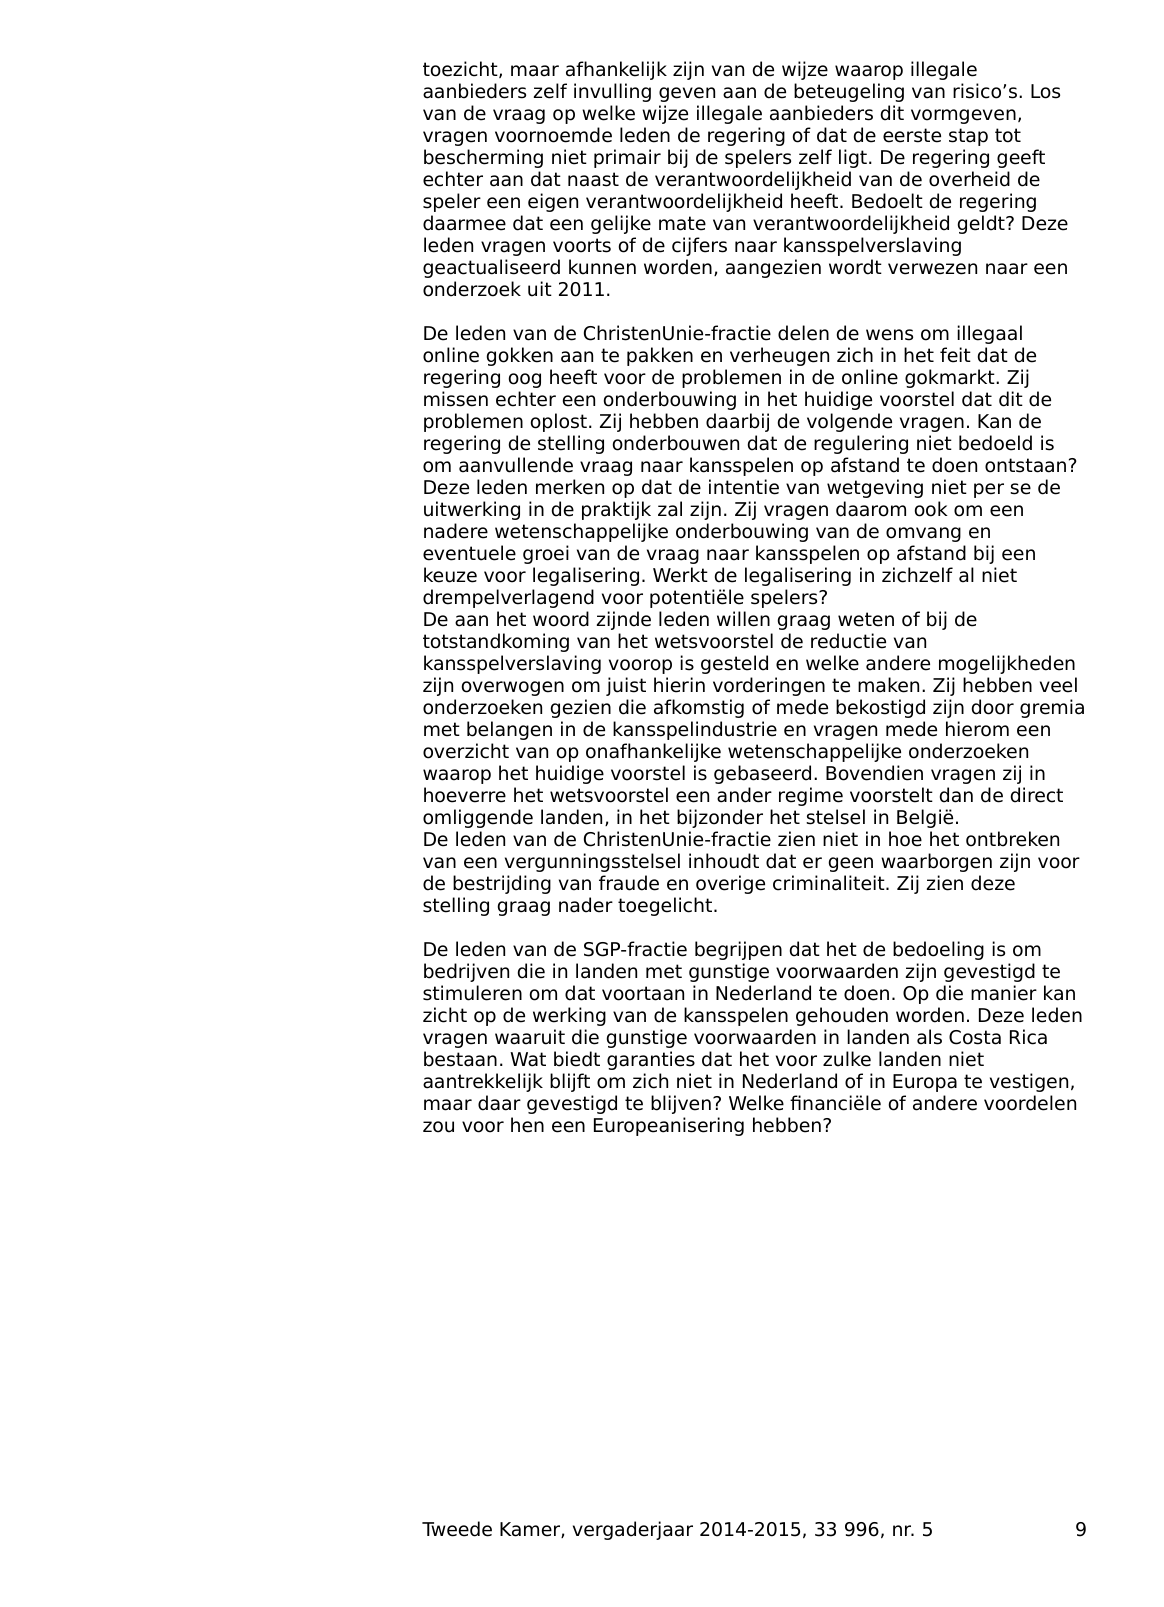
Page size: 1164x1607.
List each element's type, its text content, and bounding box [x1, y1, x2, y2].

text De leden van de ChristenUnie-fractie zien niet in hoe het ontbreken van een vergunningsstelsel inhoudt dat er geen waarborgen zijn voor de bestrijding van fraude en overige criminaliteit. Zij zien deze stelling graag nader toegelicht. [422, 828, 1087, 916]
text De leden van de SGP-fractie begrijpen dat het de bedoeling is om bedrijven die in landen met gunstige voorwaarden zijn gevestigd te stimuleren om dat voortaan in Nederland te doen. Op die manier kan zicht op de werking van de kansspelen gehouden worden. Deze leden vragen waaruit die gunstige voorwaarden in landen als Costa Rica bestaan. Wat biedt garanties dat het voor zulke landen niet aantrekkelijk blijft om zich niet in Nederland of in Europa te vestigen, maar daar gevestigd te blijven? Welke financiële of andere voordelen zou voor hen een Europeanisering hebben? [422, 939, 1087, 1136]
text De leden van de ChristenUnie-fractie delen de wens om illegaal online gokken aan te pakken en verheugen zich in het feit dat de regering oog heeft voor de problemen in de online gokmarkt. Zij missen echter een onderbouwing in het huidige voorstel dat dit de problemen oplost. Zij hebben daarbij de volgende vragen. Kan de regering de stelling onderbouwen dat de regulering niet bedoeld is om aanvullende vraag naar kansspelen op afstand te doen ontstaan? Deze leden merken op dat de intentie van wetgeving niet per se de uitwerking in de praktijk zal zijn. Zij vragen daarom ook om een nadere wetenschappelijke onderbouwing van de omvang en eventuele groei van de vraag naar kansspelen op afstand bij een keuze voor legalisering. Werkt de legalisering in zichzelf al niet drempelverlagend voor potentiële spelers? [422, 323, 1087, 609]
text toezicht, maar afhankelijk zijn van de wijze waarop illegale aanbieders zelf invulling geven aan de beteugeling van risico’s. Los van de vraag op welke wijze illegale aanbieders dit vormgeven, vragen voornoemde leden de regering of dat de eerste stap tot bescherming niet primair bij de spelers zelf ligt. De regering geeft echter aan dat naast de verantwoordelijkheid van de overheid de speler een eigen verantwoordelijkheid heeft. Bedoelt de regering daarmee dat een gelijke mate van verantwoordelijkheid geldt? Deze leden vragen voorts of de cijfers naar kansspelverslaving geactualiseerd kunnen worden, aangezien wordt verwezen naar een onderzoek uit 2011. [422, 59, 1087, 301]
text De aan het woord zijnde leden willen graag weten of bij de totstandkoming van het wetsvoorstel de reductie van kansspelverslaving voorop is gesteld en welke andere mogelijkheden zijn overwogen om juist hierin vorderingen te maken. Zij hebben veel onderzoeken gezien die afkomstig of mede bekostigd zijn door gremia met belangen in de kansspelindustrie en vragen mede hierom een overzicht van op onafhankelijke wetenschappelijke onderzoeken waarop het huidige voorstel is gebaseerd. Bovendien vragen zij in hoeverre het wetsvoorstel een ander regime voorstelt dan de direct omliggende landen, in het bijzonder het stelsel in België. [422, 609, 1087, 828]
